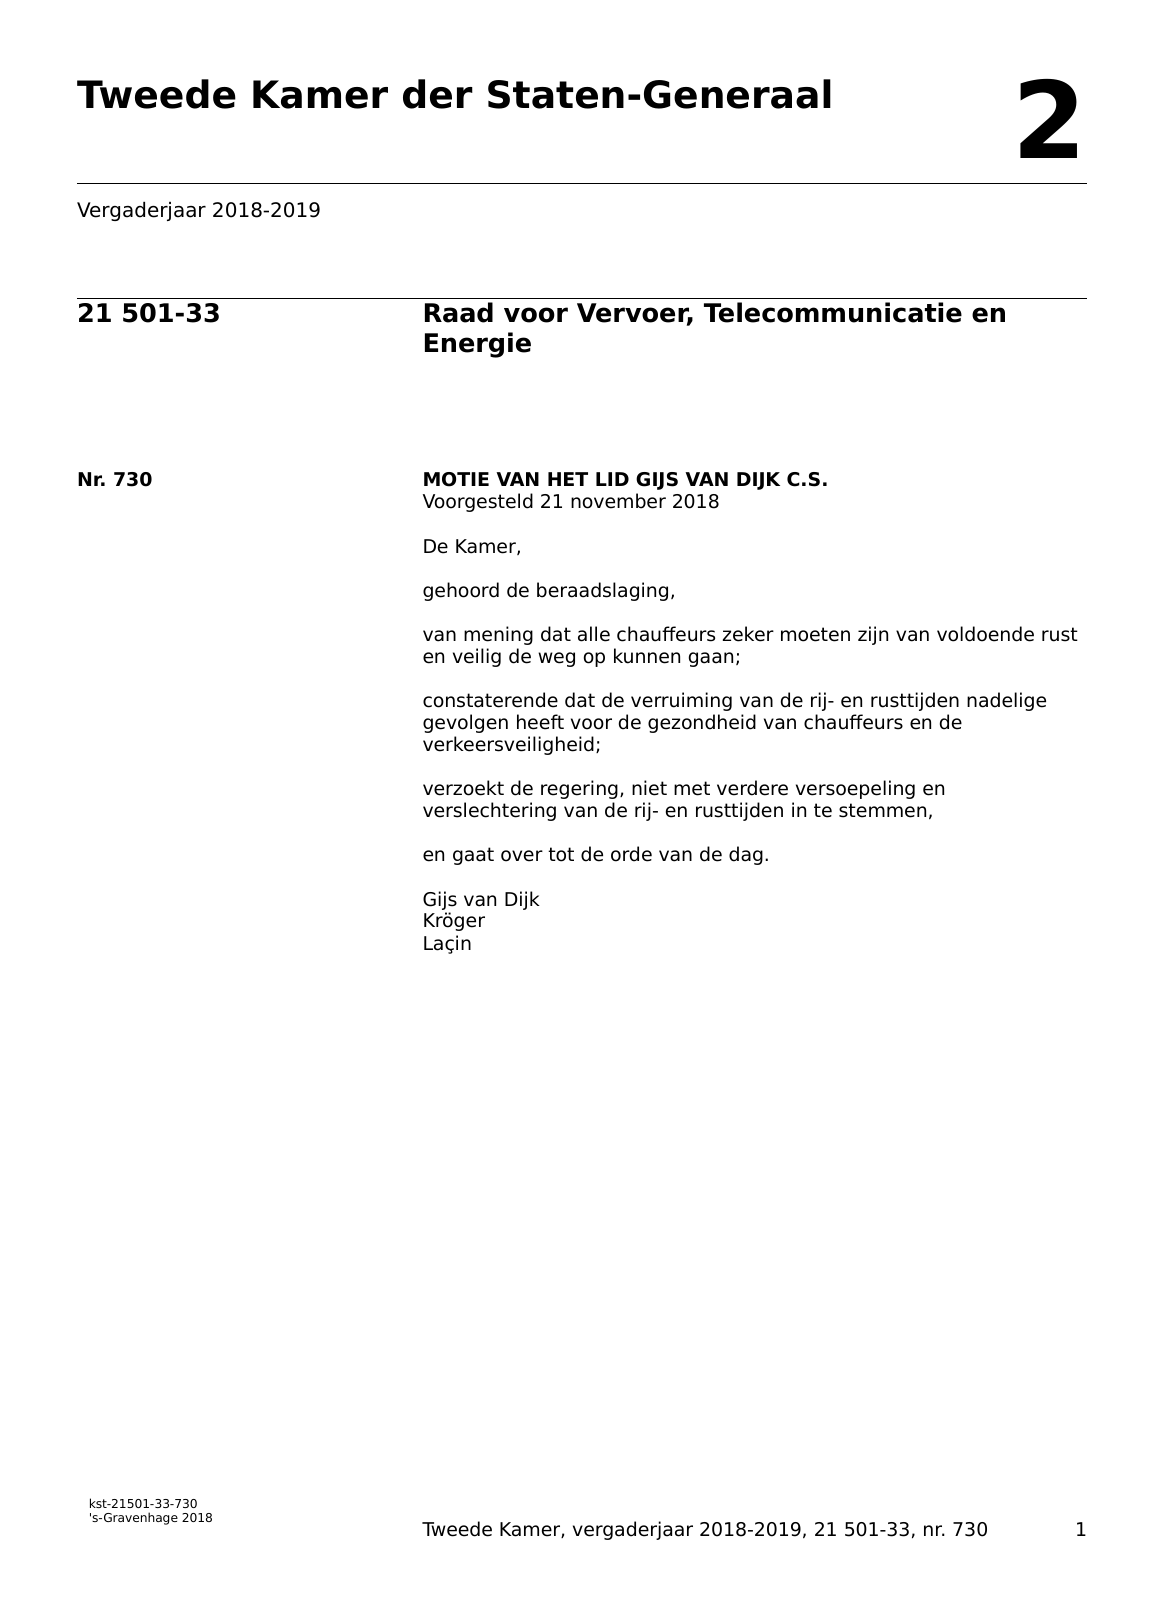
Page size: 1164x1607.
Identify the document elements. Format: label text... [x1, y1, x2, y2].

text 's-Gravenhage 2018 [88, 1511, 323, 1525]
text constaterende dat de verruiming van de rij- en rusttijden nadelige gevolgen heeft voor de gezondheid van chauffeurs en de verkeersveiligheid; [422, 690, 1087, 756]
text De Kamer, [422, 536, 1087, 557]
text van mening dat alle chauffeurs zeker moeten zijn van voldoende rust en veilig de weg op kunnen gaan; [422, 624, 1087, 668]
text verzoekt de regering, niet met verdere versoepeling en verslechtering van de rij- en rusttijden in te stemmen, [422, 778, 1087, 822]
table_header 2 [886, 59, 1087, 183]
table_cell Vergaderjaar 2018-2019 [77, 184, 1087, 298]
text en gaat over tot de orde van de dag. [422, 844, 1087, 866]
subtitle 21 501-33 Raad voor Vervoer, Telecommunicatie en Energie [77, 299, 1087, 358]
table_header Tweede Kamer der Staten-Generaal [77, 59, 886, 183]
text kst-21501-33-730 [88, 1497, 323, 1511]
text Voorgesteld 21 november 2018 [422, 491, 1087, 513]
text Kröger [422, 910, 1087, 932]
text Laçin [422, 932, 1087, 954]
subtitle Nr. 730 MOTIE VAN HET LID GIJS VAN DIJK C.S. [77, 469, 1087, 491]
text gehoord de beraadslaging, [422, 580, 1087, 602]
text Gijs van Dijk [422, 888, 1087, 910]
